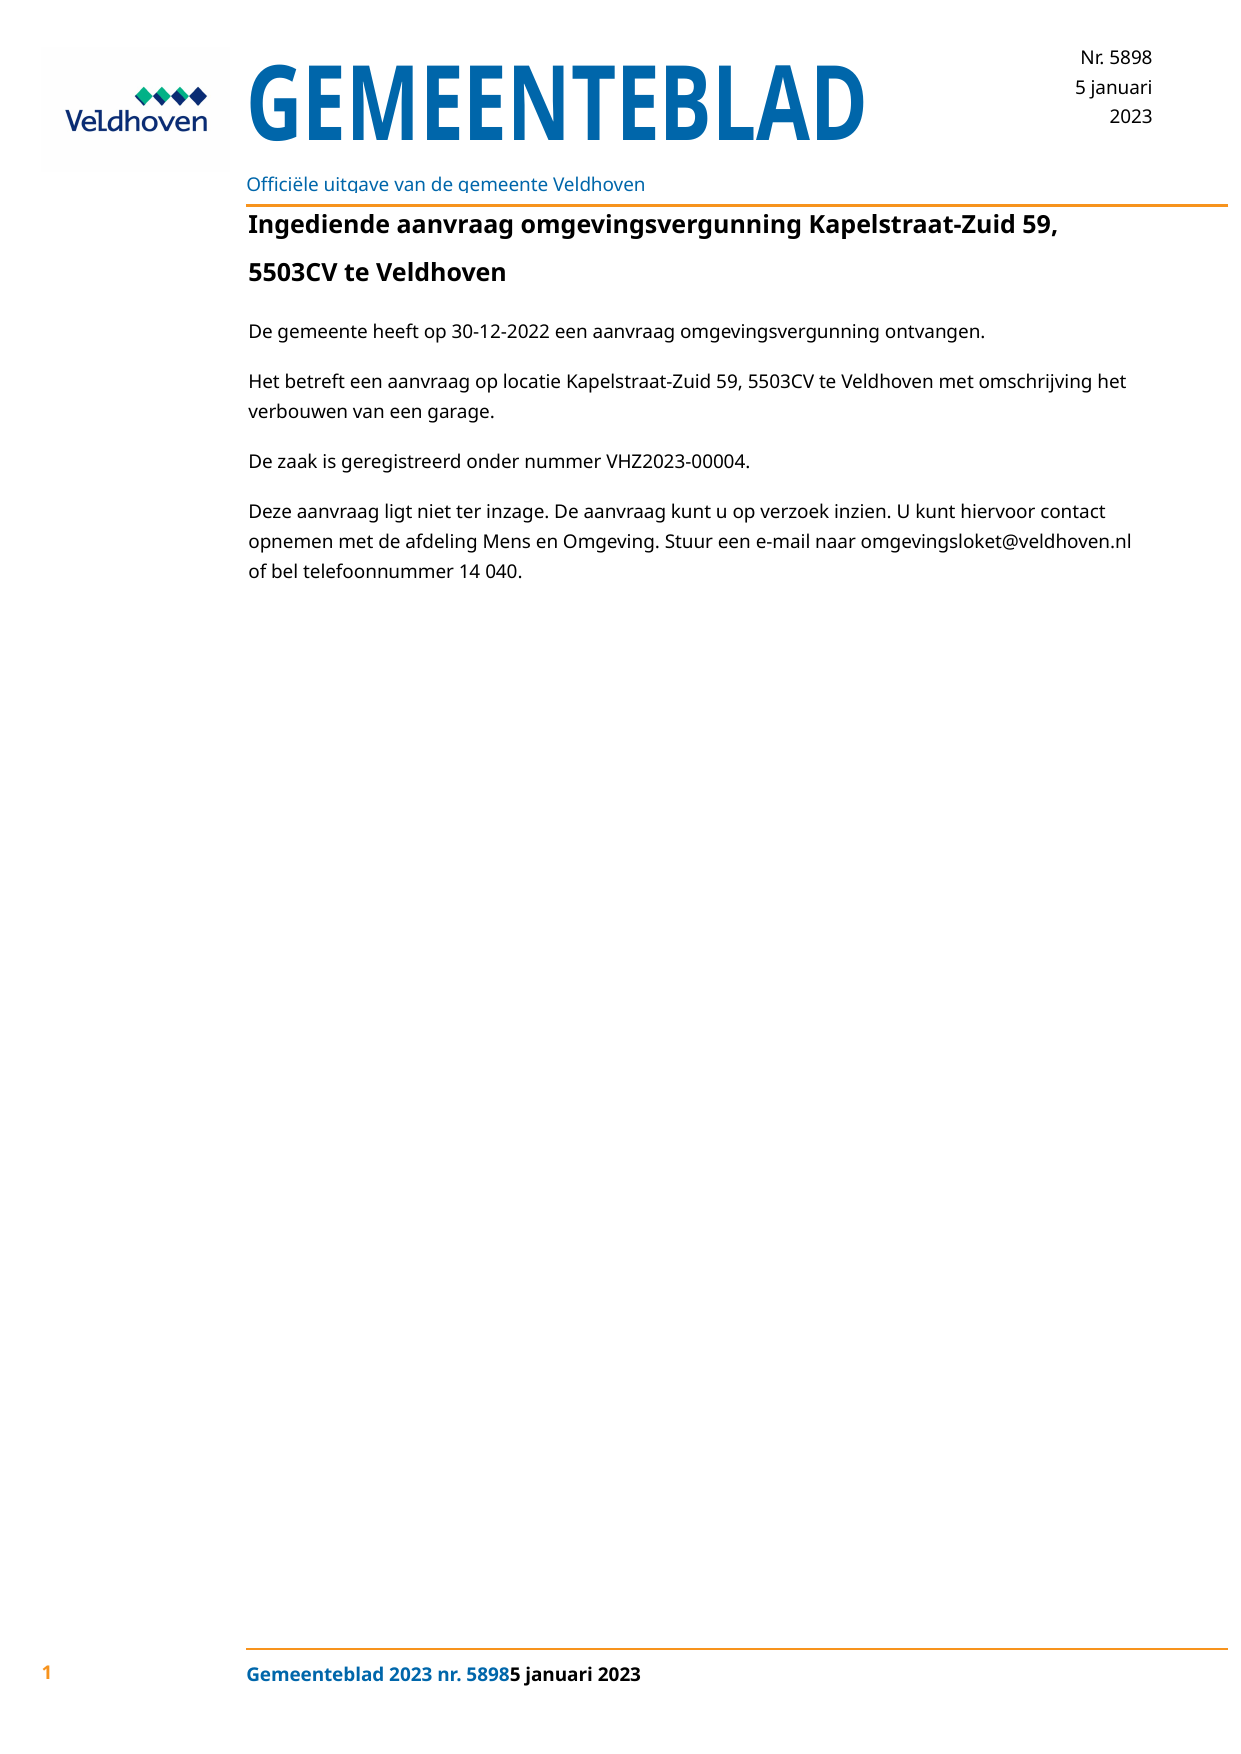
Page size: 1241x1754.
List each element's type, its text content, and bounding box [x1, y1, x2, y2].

text De zaak is geregistreerd onder nummer VHZ2023-00004. [248, 448, 1152, 474]
text Deze aanvraag ligt niet ter inzage. De aanvraag kunt u op verzoek inzien. U kunt hiervoor contact opnemen met de afdeling Mens en Omgeving. Stuur een e-mail naar omgevingsloket@veldhoven.nl of bel telefoonnummer 14 040. [248, 499, 1152, 584]
text Ingediende aanvraag omgevingsvergunning Kapelstraat-Zuid 59, 5503CV te Veldhoven [248, 207, 1152, 288]
text De gemeente heeft op 30-12-2022 een aanvraag omgevingsvergunning ontvangen. [248, 318, 1152, 344]
text Het betreft een aanvraag op locatie Kapelstraat-Zuid 59, 5503CV te Veldhoven met omschrijving het verbouwen van een garage. [248, 368, 1152, 424]
picture [41, 47, 231, 172]
